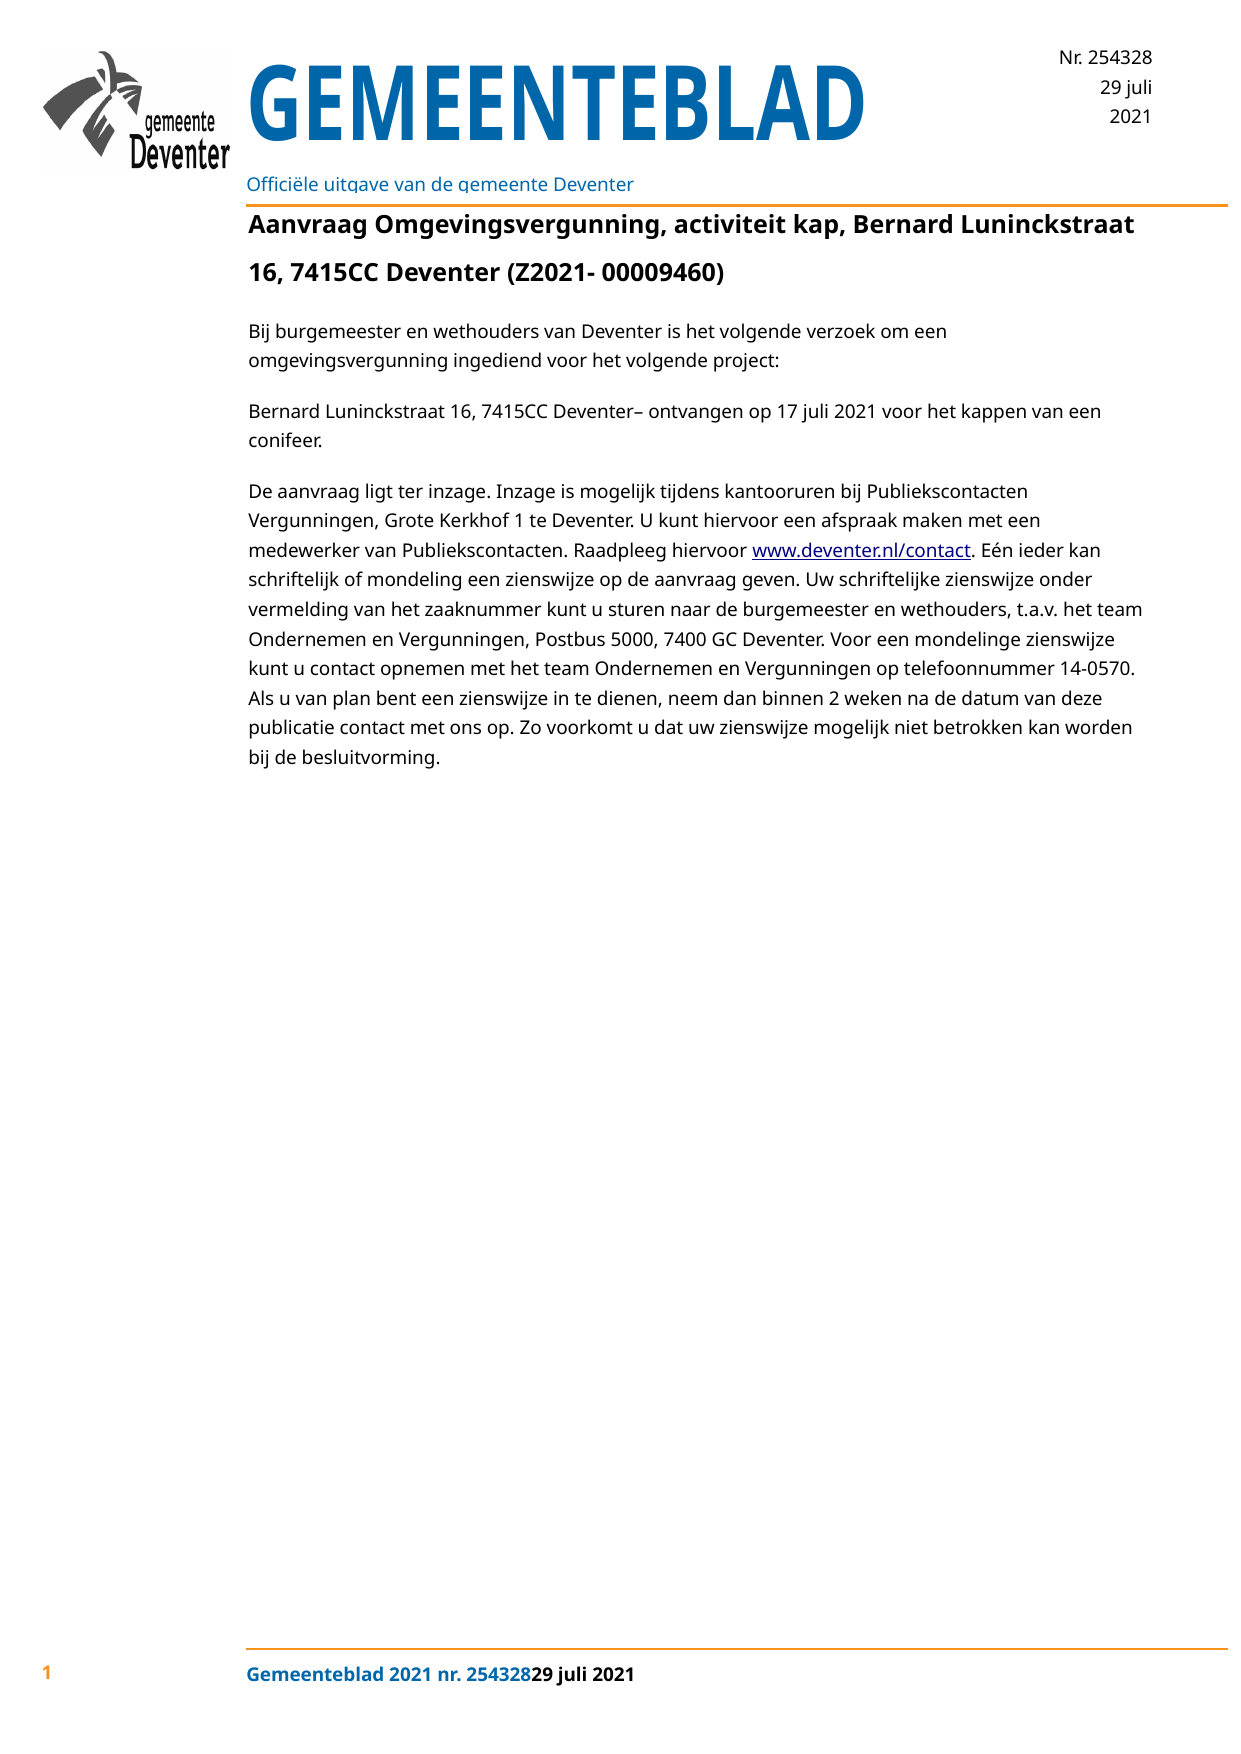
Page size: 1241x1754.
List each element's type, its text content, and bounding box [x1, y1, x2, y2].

text Aanvraag Omgevingsvergunning, activiteit kap, Bernard Luninckstraat 16, 7415CC Deventer (Z2021- 00009460) [248, 207, 1152, 288]
picture [41, 47, 231, 172]
text Bernard Luninckstraat 16, 7415CC Deventer– ontvangen op 17 juli 2021 voor het kappen van een conifeer. [248, 398, 1152, 453]
text De aanvraag ligt ter inzage. Inzage is mogelijk tijdens kantooruren bij Publiekscontacten Vergunningen, Grote Kerkhof 1 te Deventer. U kunt hiervoor een afspraak maken met een medewerker van Publiekscontacten. Raadpleeg hiervoor www.deventer.nl/contact. Eén ieder kan schriftelijk of mondeling een zienswijze op de aanvraag geven. Uw schriftelijke zienswijze onder vermelding van het zaaknummer kunt u sturen naar de burgemeester en wethouders, t.a.v. het team Ondernemen en Vergunningen, Postbus 5000, 7400 GC Deventer. Voor een mondelinge zienswijze kunt u contact opnemen met het team Ondernemen en Vergunningen op telefoonnummer 14-0570. Als u van plan bent een zienswijze in te dienen, neem dan binnen 2 weken na de datum van deze publicatie contact met ons op. Zo voorkomt u dat uw zienswijze mogelijk niet betrokken kan worden bij de besluitvorming. [248, 478, 1152, 770]
text Bij burgemeester en wethouders van Deventer is het volgende verzoek om een omgevingsvergunning ingediend voor het volgende project: [248, 318, 1152, 373]
